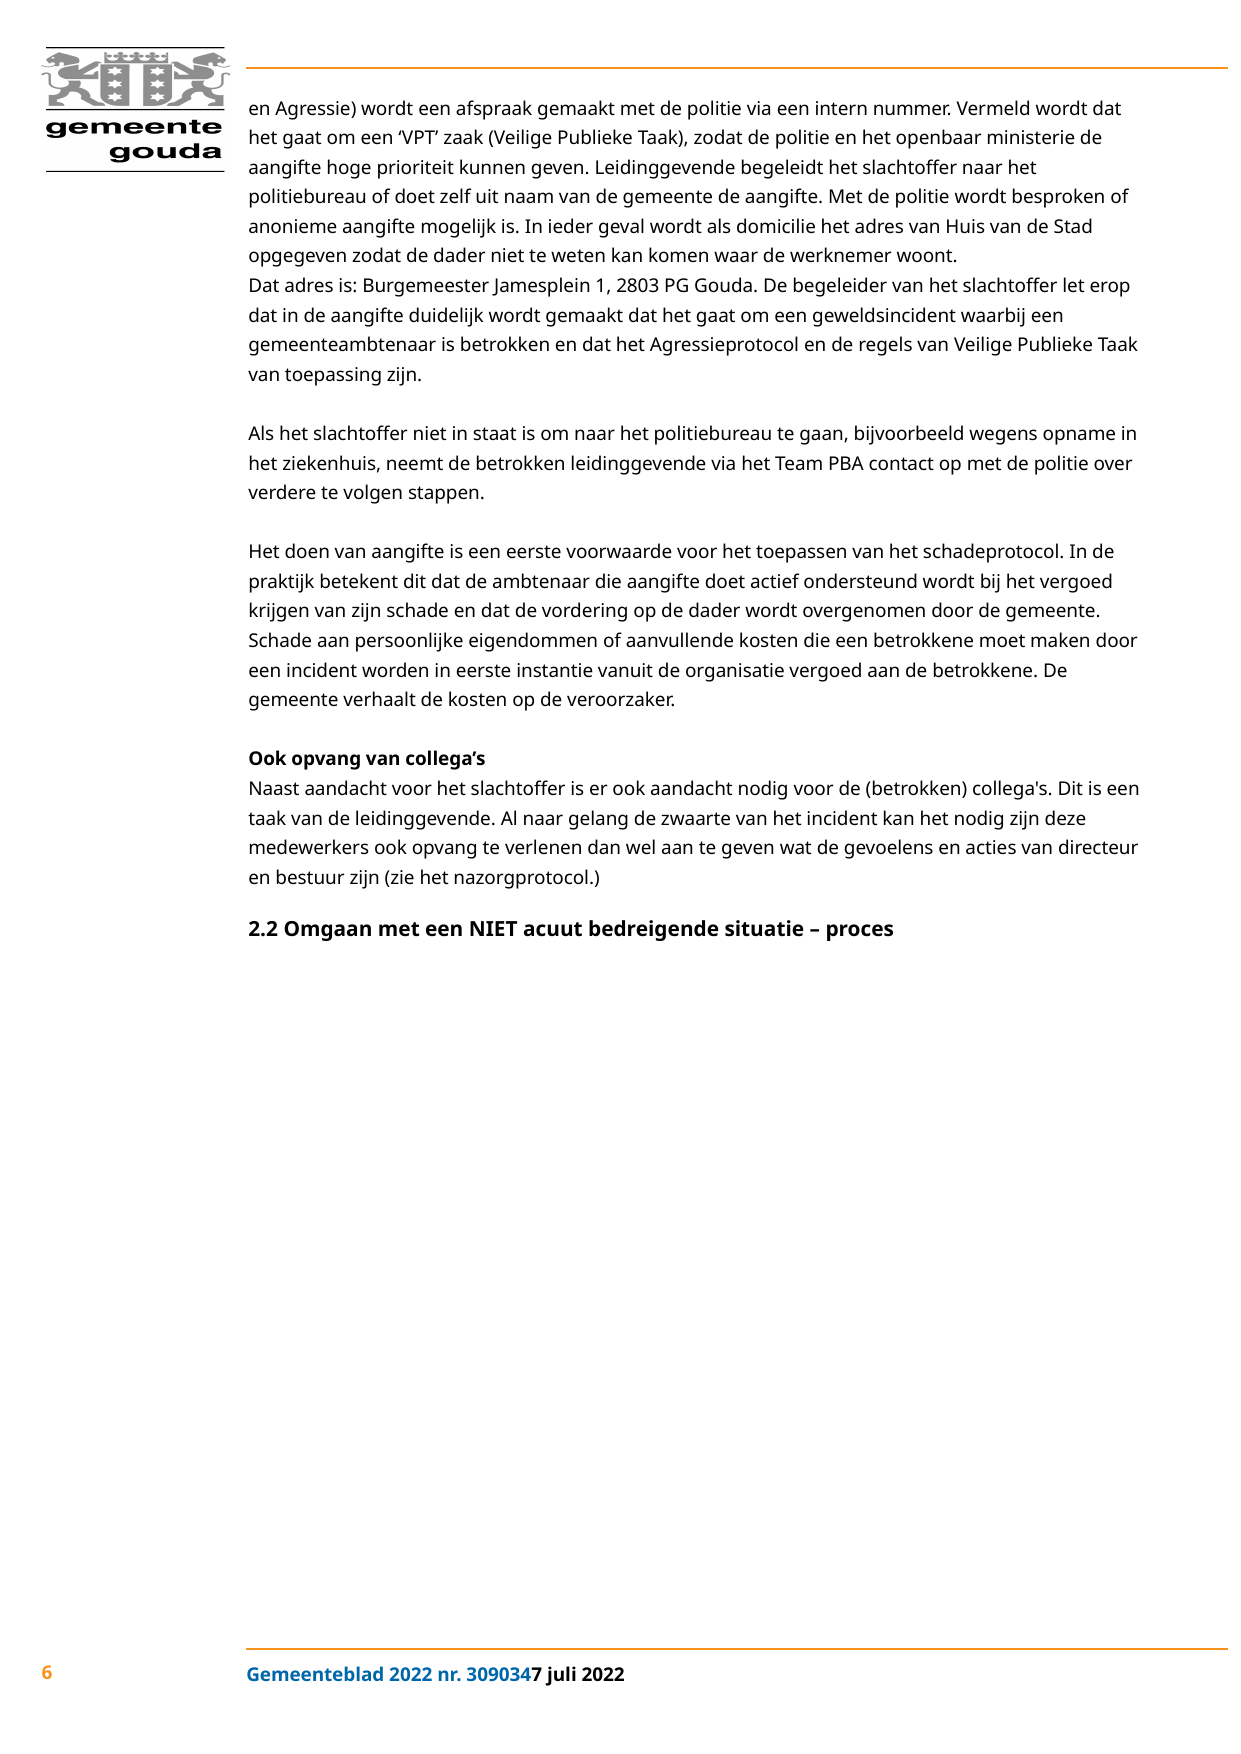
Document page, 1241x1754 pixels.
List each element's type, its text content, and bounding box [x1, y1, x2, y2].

text Dat adres is: Burgemeester Jamesplein 1, 2803 PG Gouda. De begeleider van het slachtoffer let erop dat in de aangifte duidelijk wordt gemaakt dat het gaat om een geweldsincident waarbij een gemeenteambtenaar is betrokken en dat het Agressieprotocol en de regels van Veilige Publieke Taak van toepassing zijn. [248, 272, 1152, 387]
text 2.2 Omgaan met een NIET acuut bedreigende situatie – proces [248, 914, 1152, 943]
text Ook opvang van collega’s [248, 746, 1152, 771]
picture [41, 47, 231, 172]
text Naast aandacht voor het slachtoffer is er ook aandacht nodig voor de (betrokken) collega's. Dit is een taak van de leidinggevende. Al naar gelang de zwaarte van het incident kan het nodig zijn deze medewerkers ook opvang te verlenen dan wel aan te geven wat de gevoelens en acties van directeur en bestuur zijn (zie het nazorgprotocol.) [248, 775, 1152, 890]
text Het doen van aangifte is een eerste voorwaarde voor het toepassen van het schadeprotocol. In de praktijk betekent dit dat de ambtenaar die aangifte doet actief ondersteund wordt bij het vergoed krijgen van zijn schade en dat de vordering op de dader wordt overgenomen door de gemeente. Schade aan persoonlijke eigendommen of aanvullende kosten die een betrokkene moet maken door een incident worden in eerste instantie vanuit de organisatie vergoed aan de betrokkene. De gemeente verhaalt de kosten op de veroorzaker. [248, 538, 1152, 712]
text Als het slachtoffer niet in staat is om naar het politiebureau te gaan, bijvoorbeeld wegens opname in het ziekenhuis, neemt de betrokken leidinggevende via het Team PBA contact op met de politie over verdere te volgen stappen. [248, 420, 1152, 505]
text en Agressie) wordt een afspraak gemaakt met de politie via een intern nummer. Vermeld wordt dat het gaat om een ‘VPT’ zaak (Veilige Publieke Taak), zodat de politie en het openbaar ministerie de aangifte hoge prioriteit kunnen geven. Leidinggevende begeleidt het slachtoffer naar het politiebureau of doet zelf uit naam van de gemeente de aangifte. Met de politie wordt besproken of anonieme aangifte mogelijk is. In ieder geval wordt als domicilie het adres van Huis van de Stad opgegeven zodat de dader niet te weten kan komen waar de werknemer woont. [248, 95, 1152, 268]
